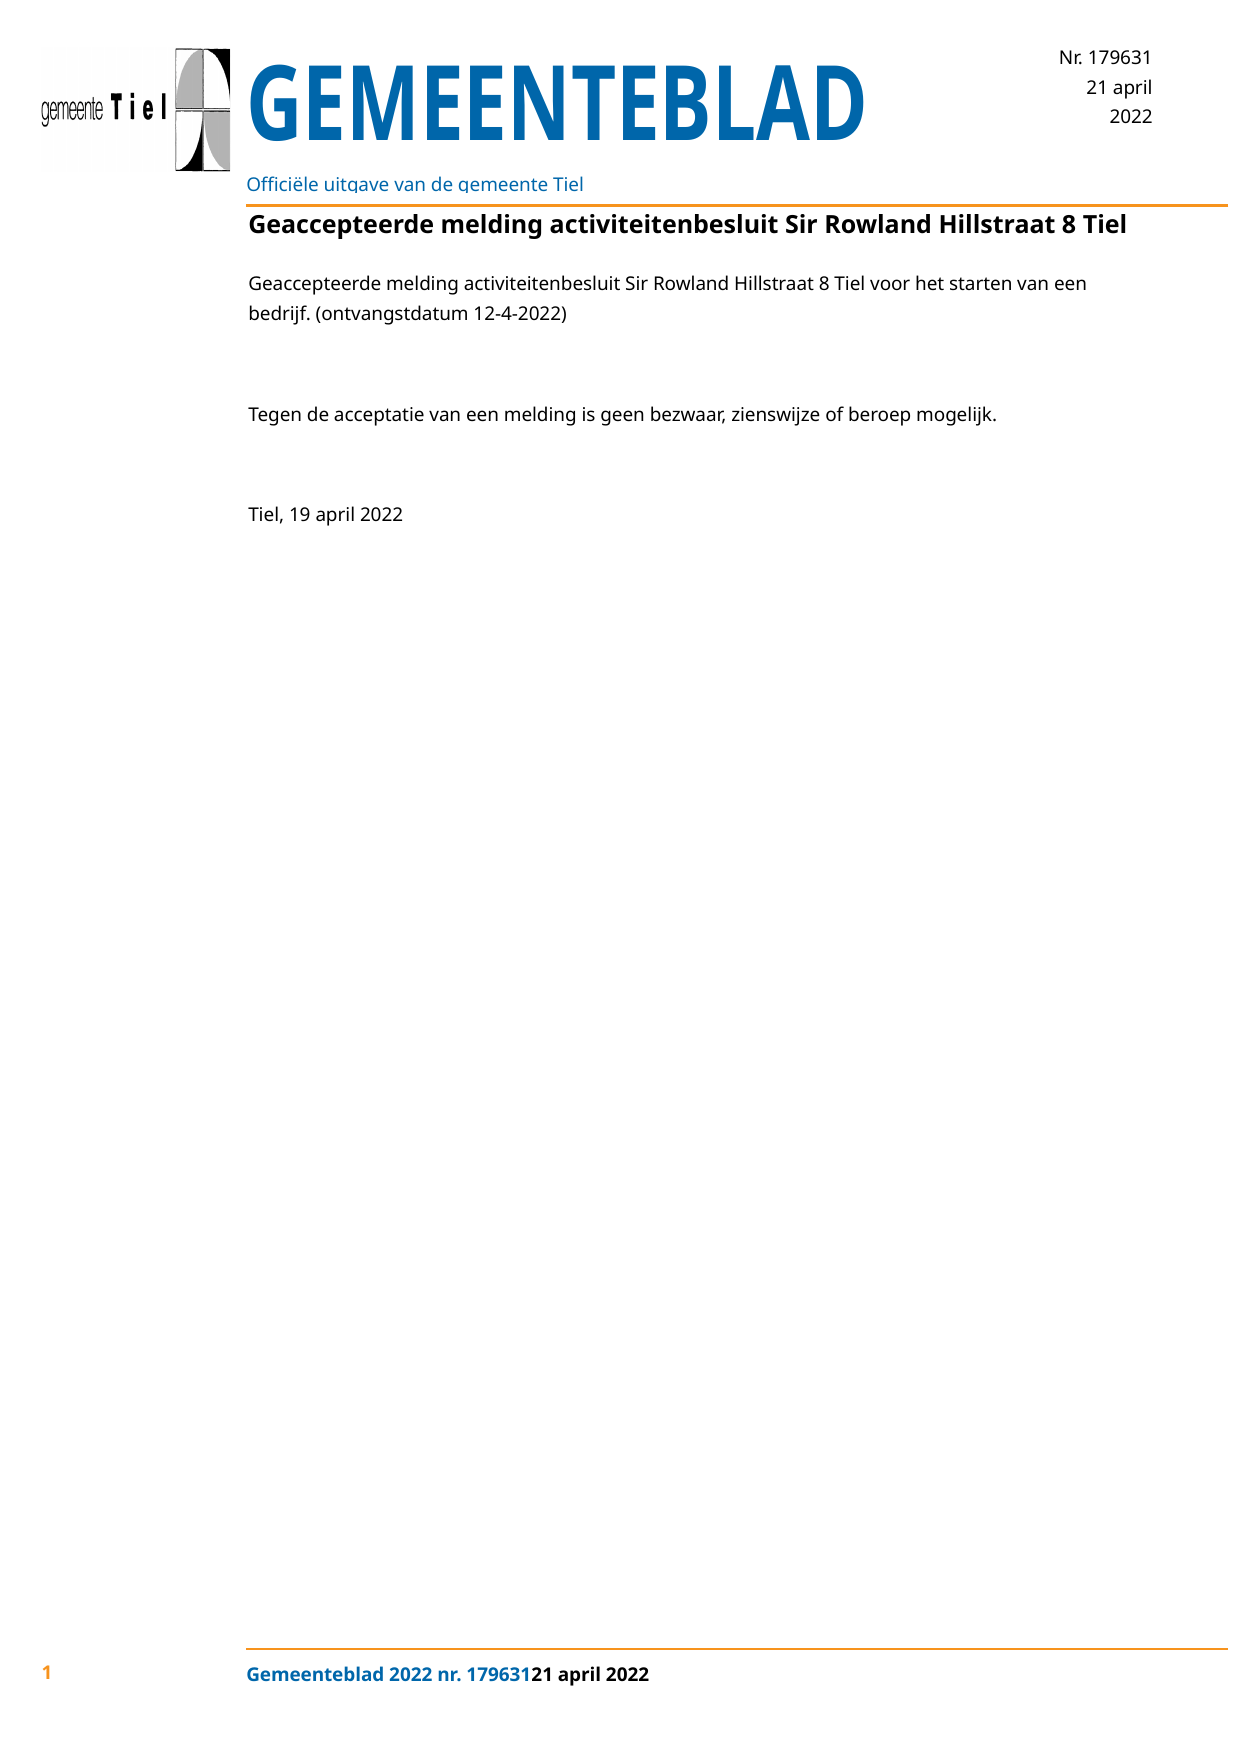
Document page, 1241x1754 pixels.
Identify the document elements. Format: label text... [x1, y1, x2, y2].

text Geaccepteerde melding activiteitenbesluit Sir Rowland Hillstraat 8 Tiel [248, 207, 1152, 241]
text Tiel, 19 april 2022 [248, 502, 1152, 527]
picture [41, 47, 231, 172]
text Tegen de acceptatie van een melding is geen bezwaar, zienswijze of beroep mogelijk. [248, 401, 1152, 426]
text Geaccepteerde melding activiteitenbesluit Sir Rowland Hillstraat 8 Tiel voor het starten van een bedrijf. (ontvangstdatum 12-4-2022) [248, 270, 1152, 326]
